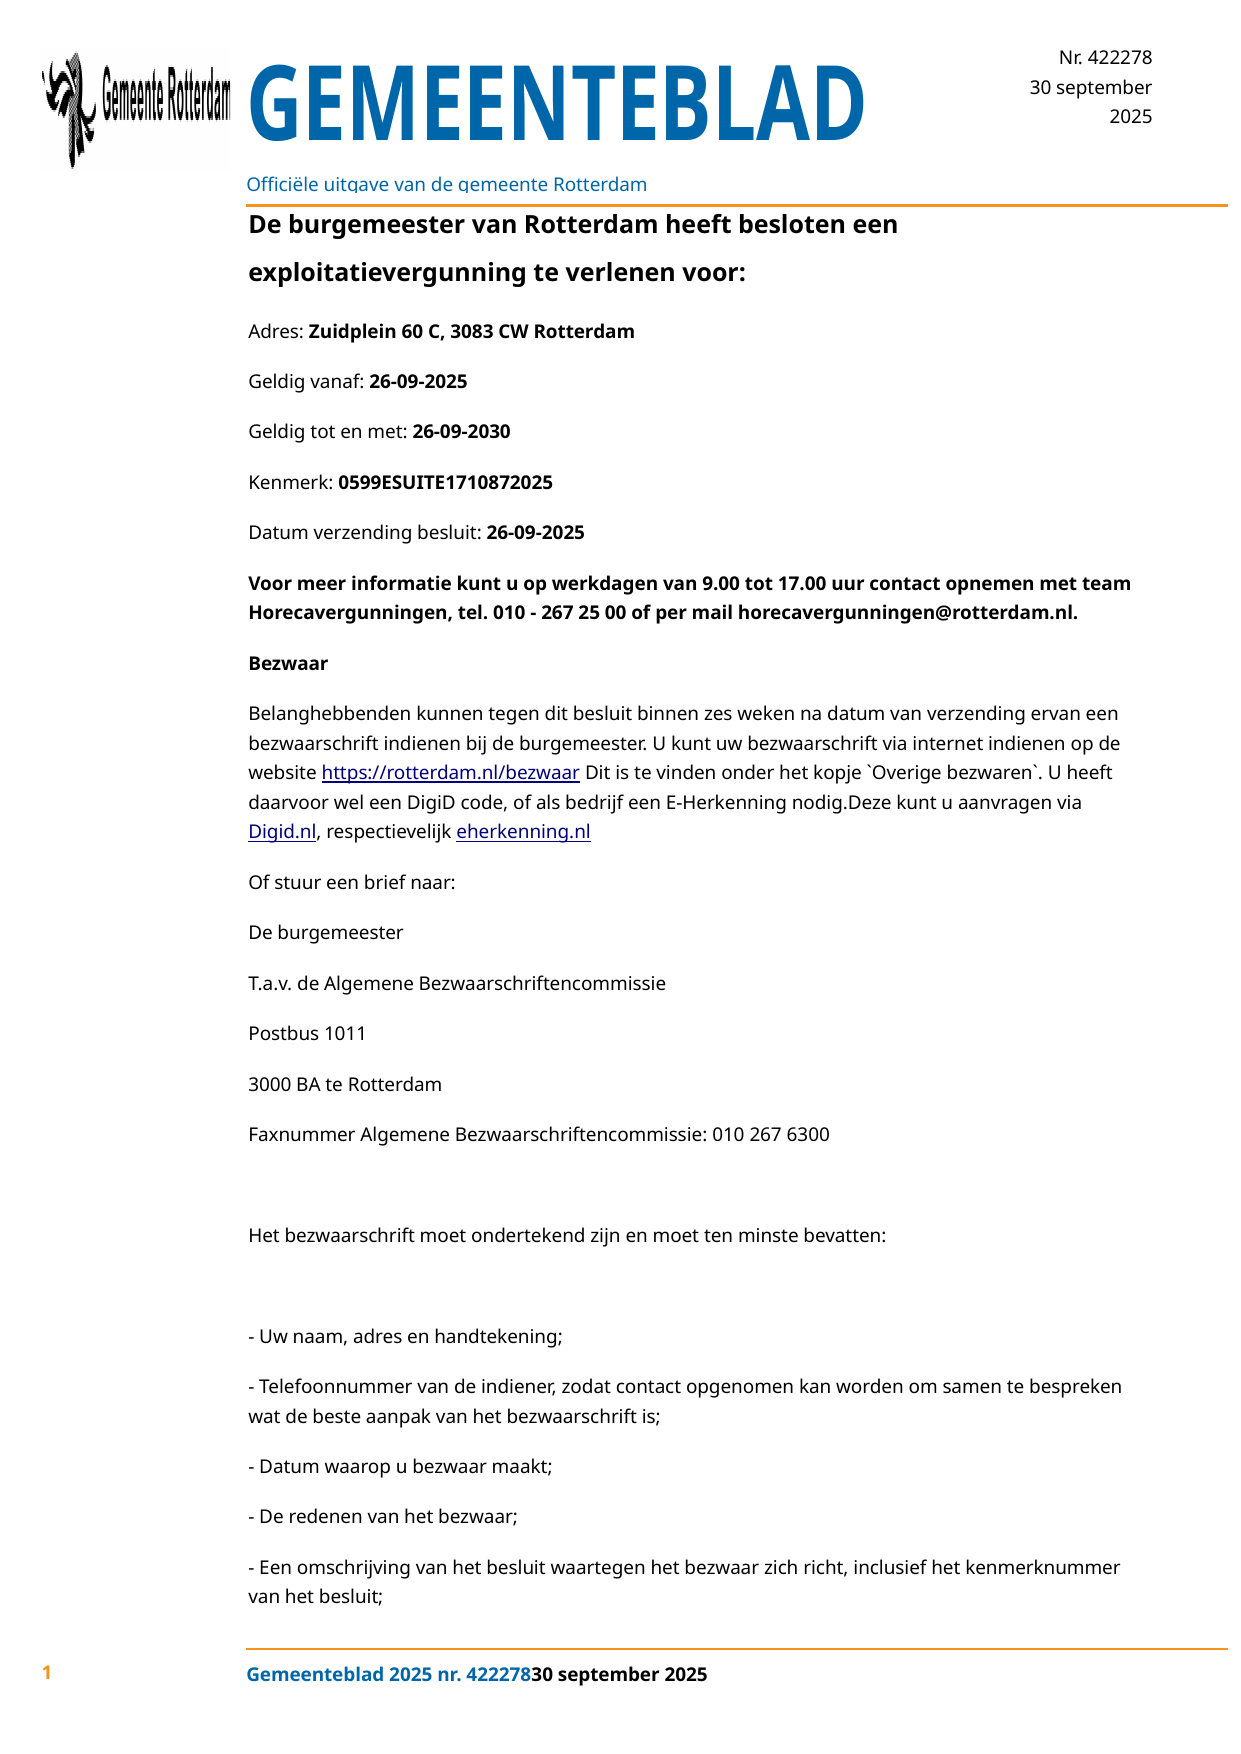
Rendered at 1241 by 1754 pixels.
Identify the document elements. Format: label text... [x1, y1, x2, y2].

text Geldig vanaf: 26-09-2025 [248, 368, 1152, 394]
text - De redenen van het bezwaar; [248, 1504, 1152, 1529]
text Geldig tot en met: 26-09-2030 [248, 419, 1152, 444]
text - Telefoonnummer van de indiener, zodat contact opgenomen kan worden om samen te bespreken wat de beste aanpak van het bezwaarschrift is; [248, 1373, 1152, 1429]
text - Datum waarop u bezwaar maakt; [248, 1453, 1152, 1479]
picture [41, 47, 231, 172]
text Datum verzending besluit: 26-09-2025 [248, 519, 1152, 545]
text Voor meer informatie kunt u op werkdagen van 9.00 tot 17.00 uur contact opnemen met team Horecavergunningen, tel. 010 - 267 25 00 of per mail horecavergunningen@rotterdam.nl. [248, 570, 1152, 625]
text Belanghebbenden kunnen tegen dit besluit binnen zes weken na datum van verzending ervan een bezwaarschrift indienen bij de burgemeester. U kunt uw bezwaarschrift via internet indienen op de website https://rotterdam.nl/bezwaar Dit is te vinden onder het kopje `Overige bezwaren`. U heeft daarvoor wel een DigiD code, of als bedrijf een E-Herkenning nodig.Deze kunt u aanvragen via Digid.nl, respectievelijk eherkenning.nl [248, 700, 1152, 844]
text Adres: Zuidplein 60 C, 3083 CW Rotterdam [248, 318, 1152, 344]
text Het bezwaarschrift moet ondertekend zijn en moet ten minste bevatten: [248, 1222, 1152, 1248]
text Kenmerk: 0599ESUITE1710872025 [248, 469, 1152, 495]
text Bezwaar [248, 650, 1152, 676]
text Postbus 1011 [248, 1020, 1152, 1046]
text - Uw naam, adres en handtekening; [248, 1323, 1152, 1349]
text De burgemeester [248, 919, 1152, 945]
text Faxnummer Algemene Bezwaarschriftencommissie: 010 267 6300 [248, 1121, 1152, 1147]
text T.a.v. de Algemene Bezwaarschriftencommissie [248, 970, 1152, 996]
text - Een omschrijving van het besluit waartegen het bezwaar zich richt, inclusief het kenmerknummer van het besluit; [248, 1554, 1152, 1609]
text De burgemeester van Rotterdam heeft besloten een exploitatievergunning te verlenen voor: [248, 207, 1152, 288]
text Of stuur een brief naar: [248, 869, 1152, 895]
text 3000 BA te Rotterdam [248, 1071, 1152, 1097]
